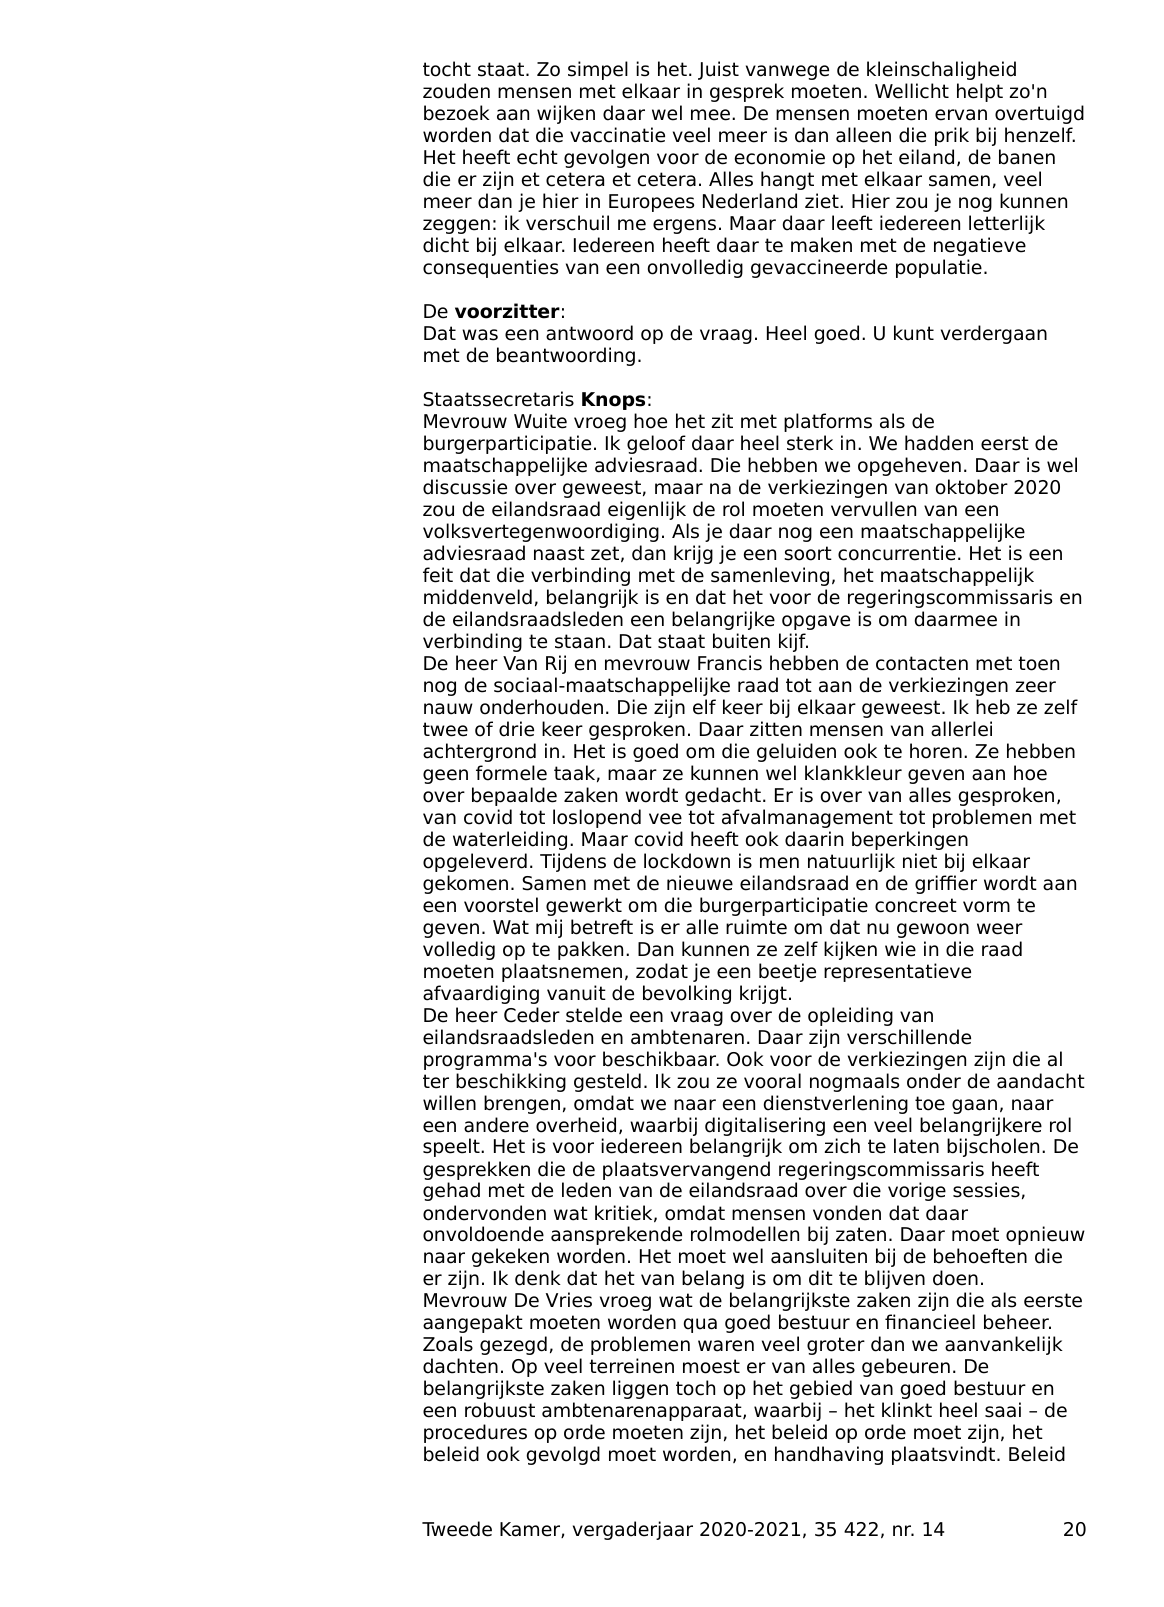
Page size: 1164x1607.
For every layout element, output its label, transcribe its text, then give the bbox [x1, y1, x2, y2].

text De heer Ceder stelde een vraag over de opleiding van eilandsraadsleden en ambtenaren. Daar zijn verschillende programma's voor beschikbaar. Ook voor de verkiezingen zijn die al ter beschikking gesteld. Ik zou ze vooral nogmaals onder de aandacht willen brengen, omdat we naar een dienstverlening toe gaan, naar een andere overheid, waarbij digitalisering een veel belangrijkere rol speelt. Het is voor iedereen belangrijk om zich te laten bijscholen. De gesprekken die de plaatsvervangend regeringscommissaris heeft gehad met de leden van de eilandsraad over die vorige sessies, ondervonden wat kritiek, omdat mensen vonden dat daar onvoldoende aansprekende rolmodellen bij zaten. Daar moet opnieuw naar gekeken worden. Het moet wel aansluiten bij de behoeften die er zijn. Ik denk dat het van belang is om dit te blijven doen. [422, 1004, 1087, 1290]
text tocht staat. Zo simpel is het. Juist vanwege de kleinschaligheid zouden mensen met elkaar in gesprek moeten. Wellicht helpt zo'n bezoek aan wijken daar wel mee. De mensen moeten ervan overtuigd worden dat die vaccinatie veel meer is dan alleen die prik bij henzelf. Het heeft echt gevolgen voor de economie op het eiland, de banen die er zijn et cetera et cetera. Alles hangt met elkaar samen, veel meer dan je hier in Europees Nederland ziet. Hier zou je nog kunnen zeggen: ik verschuil me ergens. Maar daar leeft iedereen letterlijk dicht bij elkaar. Iedereen heeft daar te maken met de negatieve consequenties van een onvolledig gevaccineerde populatie. [422, 59, 1087, 279]
text Staatssecretaris Knops: [422, 389, 1087, 411]
text Mevrouw De Vries vroeg wat de belangrijkste zaken zijn die als eerste aangepakt moeten worden qua goed bestuur en financieel beheer. Zoals gezegd, de problemen waren veel groter dan we aanvankelijk dachten. Op veel terreinen moest er van alles gebeuren. De belangrijkste zaken liggen toch op het gebied van goed bestuur en een robuust ambtenarenapparaat, waarbij – het klinkt heel saai – de procedures op orde moeten zijn, het beleid op orde moet zijn, het beleid ook gevolgd moet worden, en handhaving plaatsvindt. Beleid [422, 1290, 1087, 1466]
text Mevrouw Wuite vroeg hoe het zit met platforms als de burgerparticipatie. Ik geloof daar heel sterk in. We hadden eerst de maatschappelijke adviesraad. Die hebben we opgeheven. Daar is wel discussie over geweest, maar na de verkiezingen van oktober 2020 zou de eilandsraad eigenlijk de rol moeten vervullen van een volksvertegenwoordiging. Als je daar nog een maatschappelijke adviesraad naast zet, dan krijg je een soort concurrentie. Het is een feit dat die verbinding met de samenleving, het maatschappelijk middenveld, belangrijk is en dat het voor de regeringscommissaris en de eilandsraadsleden een belangrijke opgave is om daarmee in verbinding te staan. Dat staat buiten kijf. [422, 411, 1087, 653]
text De voorzitter: [422, 301, 1087, 323]
text De heer Van Rij en mevrouw Francis hebben de contacten met toen nog de sociaal-maatschappelijke raad tot aan de verkiezingen zeer nauw onderhouden. Die zijn elf keer bij elkaar geweest. Ik heb ze zelf twee of drie keer gesproken. Daar zitten mensen van allerlei achtergrond in. Het is goed om die geluiden ook te horen. Ze hebben geen formele taak, maar ze kunnen wel klankkleur geven aan hoe over bepaalde zaken wordt gedacht. Er is over van alles gesproken, van covid tot loslopend vee tot afvalmanagement tot problemen met de waterleiding. Maar covid heeft ook daarin beperkingen opgeleverd. Tijdens de lockdown is men natuurlijk niet bij elkaar gekomen. Samen met de nieuwe eilandsraad en de griffier wordt aan een voorstel gewerkt om die burgerparticipatie concreet vorm te geven. Wat mij betreft is er alle ruimte om dat nu gewoon weer volledig op te pakken. Dan kunnen ze zelf kijken wie in die raad moeten plaatsnemen, zodat je een beetje representatieve afvaardiging vanuit de bevolking krijgt. [422, 653, 1087, 1004]
text Dat was een antwoord op de vraag. Heel goed. U kunt verdergaan met de beantwoording. [422, 323, 1087, 367]
